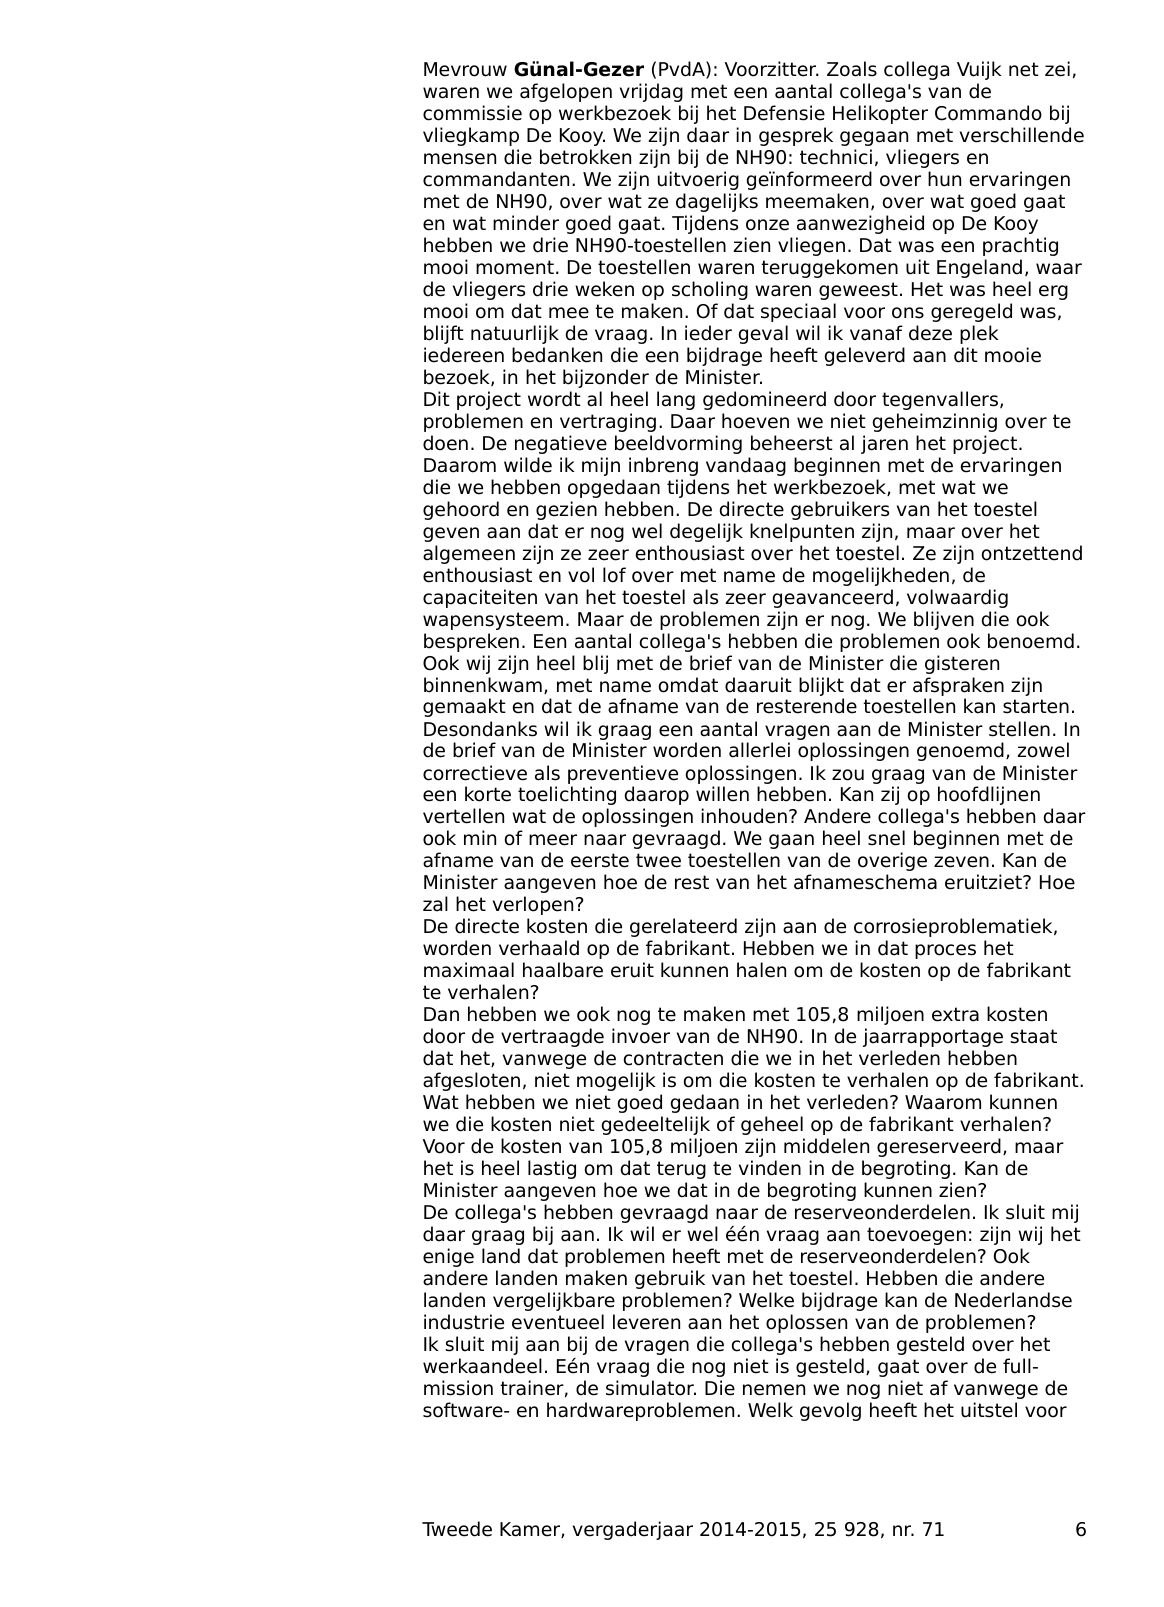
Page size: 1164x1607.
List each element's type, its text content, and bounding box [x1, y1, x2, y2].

text Ik sluit mij aan bij de vragen die collega's hebben gesteld over het werkaandeel. Eén vraag die nog niet is gesteld, gaat over de full-mission trainer, de simulator. Die nemen we nog niet af vanwege de software- en hardwareproblemen. Welk gevolg heeft het uitstel voor [422, 1334, 1087, 1422]
text Dan hebben we ook nog te maken met 105,8 miljoen extra kosten door de vertraagde invoer van de NH90. In de jaarrapportage staat dat het, vanwege de contracten die we in het verleden hebben afgesloten, niet mogelijk is om die kosten te verhalen op de fabrikant. Wat hebben we niet goed gedaan in het verleden? Waarom kunnen we die kosten niet gedeeltelijk of geheel op de fabrikant verhalen? Voor de kosten van 105,8 miljoen zijn middelen gereserveerd, maar het is heel lastig om dat terug te vinden in de begroting. Kan de Minister aangeven hoe we dat in de begroting kunnen zien? [422, 1004, 1087, 1202]
text De directe kosten die gerelateerd zijn aan de corrosieproblematiek, worden verhaald op de fabrikant. Hebben we in dat proces het maximaal haalbare eruit kunnen halen om de kosten op de fabrikant te verhalen? [422, 916, 1087, 1004]
text Ook wij zijn heel blij met de brief van de Minister die gisteren binnenkwam, met name omdat daaruit blijkt dat er afspraken zijn gemaakt en dat de afname van de resterende toestellen kan starten. Desondanks wil ik graag een aantal vragen aan de Minister stellen. In de brief van de Minister worden allerlei oplossingen genoemd, zowel correctieve als preventieve oplossingen. Ik zou graag van de Minister een korte toelichting daarop willen hebben. Kan zij op hoofdlijnen vertellen wat de oplossingen inhouden? Andere collega's hebben daar ook min of meer naar gevraagd. We gaan heel snel beginnen met de afname van de eerste twee toestellen van de overige zeven. Kan de Minister aangeven hoe de rest van het afnameschema eruitziet? Hoe zal het verlopen? [422, 652, 1087, 916]
text Mevrouw Günal-Gezer (PvdA): Voorzitter. Zoals collega Vuijk net zei, waren we afgelopen vrijdag met een aantal collega's van de commissie op werkbezoek bij het Defensie Helikopter Commando bij vliegkamp De Kooy. We zijn daar in gesprek gegaan met verschillende mensen die betrokken zijn bij de NH90: technici, vliegers en commandanten. We zijn uitvoerig geïnformeerd over hun ervaringen met de NH90, over wat ze dagelijks meemaken, over wat goed gaat en wat minder goed gaat. Tijdens onze aanwezigheid op De Kooy hebben we drie NH90-toestellen zien vliegen. Dat was een prachtig mooi moment. De toestellen waren teruggekomen uit Engeland, waar de vliegers drie weken op scholing waren geweest. Het was heel erg mooi om dat mee te maken. Of dat speciaal voor ons geregeld was, blijft natuurlijk de vraag. In ieder geval wil ik vanaf deze plek iedereen bedanken die een bijdrage heeft geleverd aan dit mooie bezoek, in het bijzonder de Minister. [422, 59, 1087, 389]
text Dit project wordt al heel lang gedomineerd door tegenvallers, problemen en vertraging. Daar hoeven we niet geheimzinnig over te doen. De negatieve beeldvorming beheerst al jaren het project. Daarom wilde ik mijn inbreng vandaag beginnen met de ervaringen die we hebben opgedaan tijdens het werkbezoek, met wat we gehoord en gezien hebben. De directe gebruikers van het toestel geven aan dat er nog wel degelijk knelpunten zijn, maar over het algemeen zijn ze zeer enthousiast over het toestel. Ze zijn ontzettend enthousiast en vol lof over met name de mogelijkheden, de capaciteiten van het toestel als zeer geavanceerd, volwaardig wapensysteem. Maar de problemen zijn er nog. We blijven die ook bespreken. Een aantal collega's hebben die problemen ook benoemd. [422, 389, 1087, 652]
text De collega's hebben gevraagd naar de reserveonderdelen. Ik sluit mij daar graag bij aan. Ik wil er wel één vraag aan toevoegen: zijn wij het enige land dat problemen heeft met de reserveonderdelen? Ook andere landen maken gebruik van het toestel. Hebben die andere landen vergelijkbare problemen? Welke bijdrage kan de Nederlandse industrie eventueel leveren aan het oplossen van de problemen? [422, 1202, 1087, 1334]
